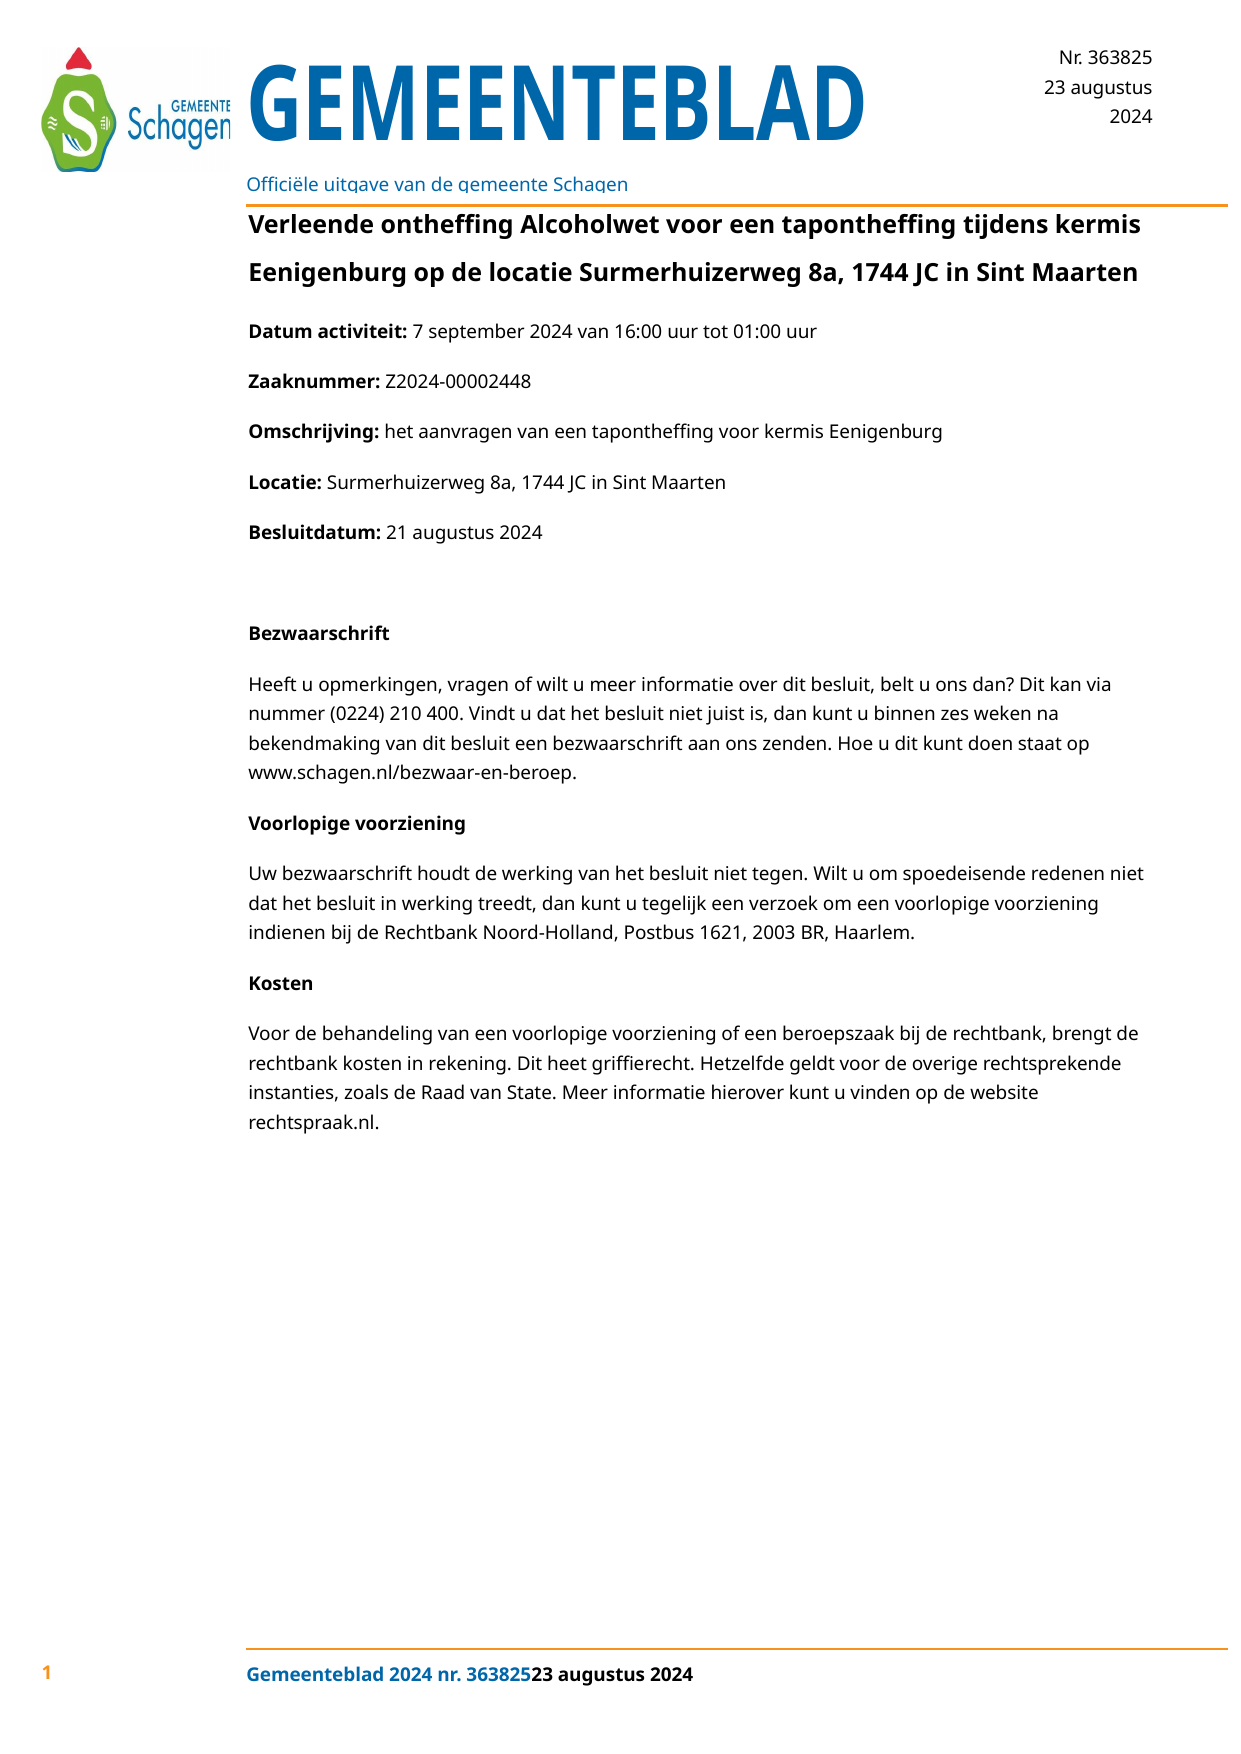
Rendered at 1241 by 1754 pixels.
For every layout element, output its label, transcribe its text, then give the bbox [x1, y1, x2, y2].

text Uw bezwaarschrift houdt de werking van het besluit niet tegen. Wilt u om spoedeisende redenen niet dat het besluit in werking treedt, dan kunt u tegelijk een verzoek om een voorlopige voorziening indienen bij de Rechtbank Noord-Holland, Postbus 1621, 2003 BR, Haarlem. [248, 860, 1152, 945]
text Locatie: Surmerhuizerweg 8a, 1744 JC in Sint Maarten [248, 469, 1152, 495]
picture [41, 47, 231, 172]
text Zaaknummer: Z2024-00002448 [248, 368, 1152, 394]
text Verleende ontheffing Alcoholwet voor een tapontheffing tijdens kermis Eenigenburg op de locatie Surmerhuizerweg 8a, 1744 JC in Sint Maarten [248, 207, 1152, 288]
text Datum activiteit: 7 september 2024 van 16:00 uur tot 01:00 uur [248, 318, 1152, 344]
text Omschrijving: het aanvragen van een tapontheffing voor kermis Eenigenburg [248, 419, 1152, 444]
text Voorlopige voorziening [248, 810, 1152, 836]
text Kosten [248, 970, 1152, 996]
text Voor de behandeling van een voorlopige voorziening of een beroepszaak bij de rechtbank, brengt de rechtbank kosten in rekening. Dit heet griffierecht. Hetzelfde geldt voor de overige rechtsprekende instanties, zoals de Raad van State. Meer informatie hierover kunt u vinden op de website rechtspraak.nl. [248, 1020, 1152, 1135]
text Besluitdatum: 21 augustus 2024 [248, 519, 1152, 545]
text Heeft u opmerkingen, vragen of wilt u meer informatie over dit besluit, belt u ons dan? Dit kan via nummer (0224) 210 400. Vindt u dat het besluit niet juist is, dan kunt u binnen zes weken na bekendmaking van dit besluit een bezwaarschrift aan ons zenden. Hoe u dit kunt doen staat op www.schagen.nl/bezwaar-en-beroep. [248, 671, 1152, 785]
text Bezwaarschrift [248, 620, 1152, 646]
